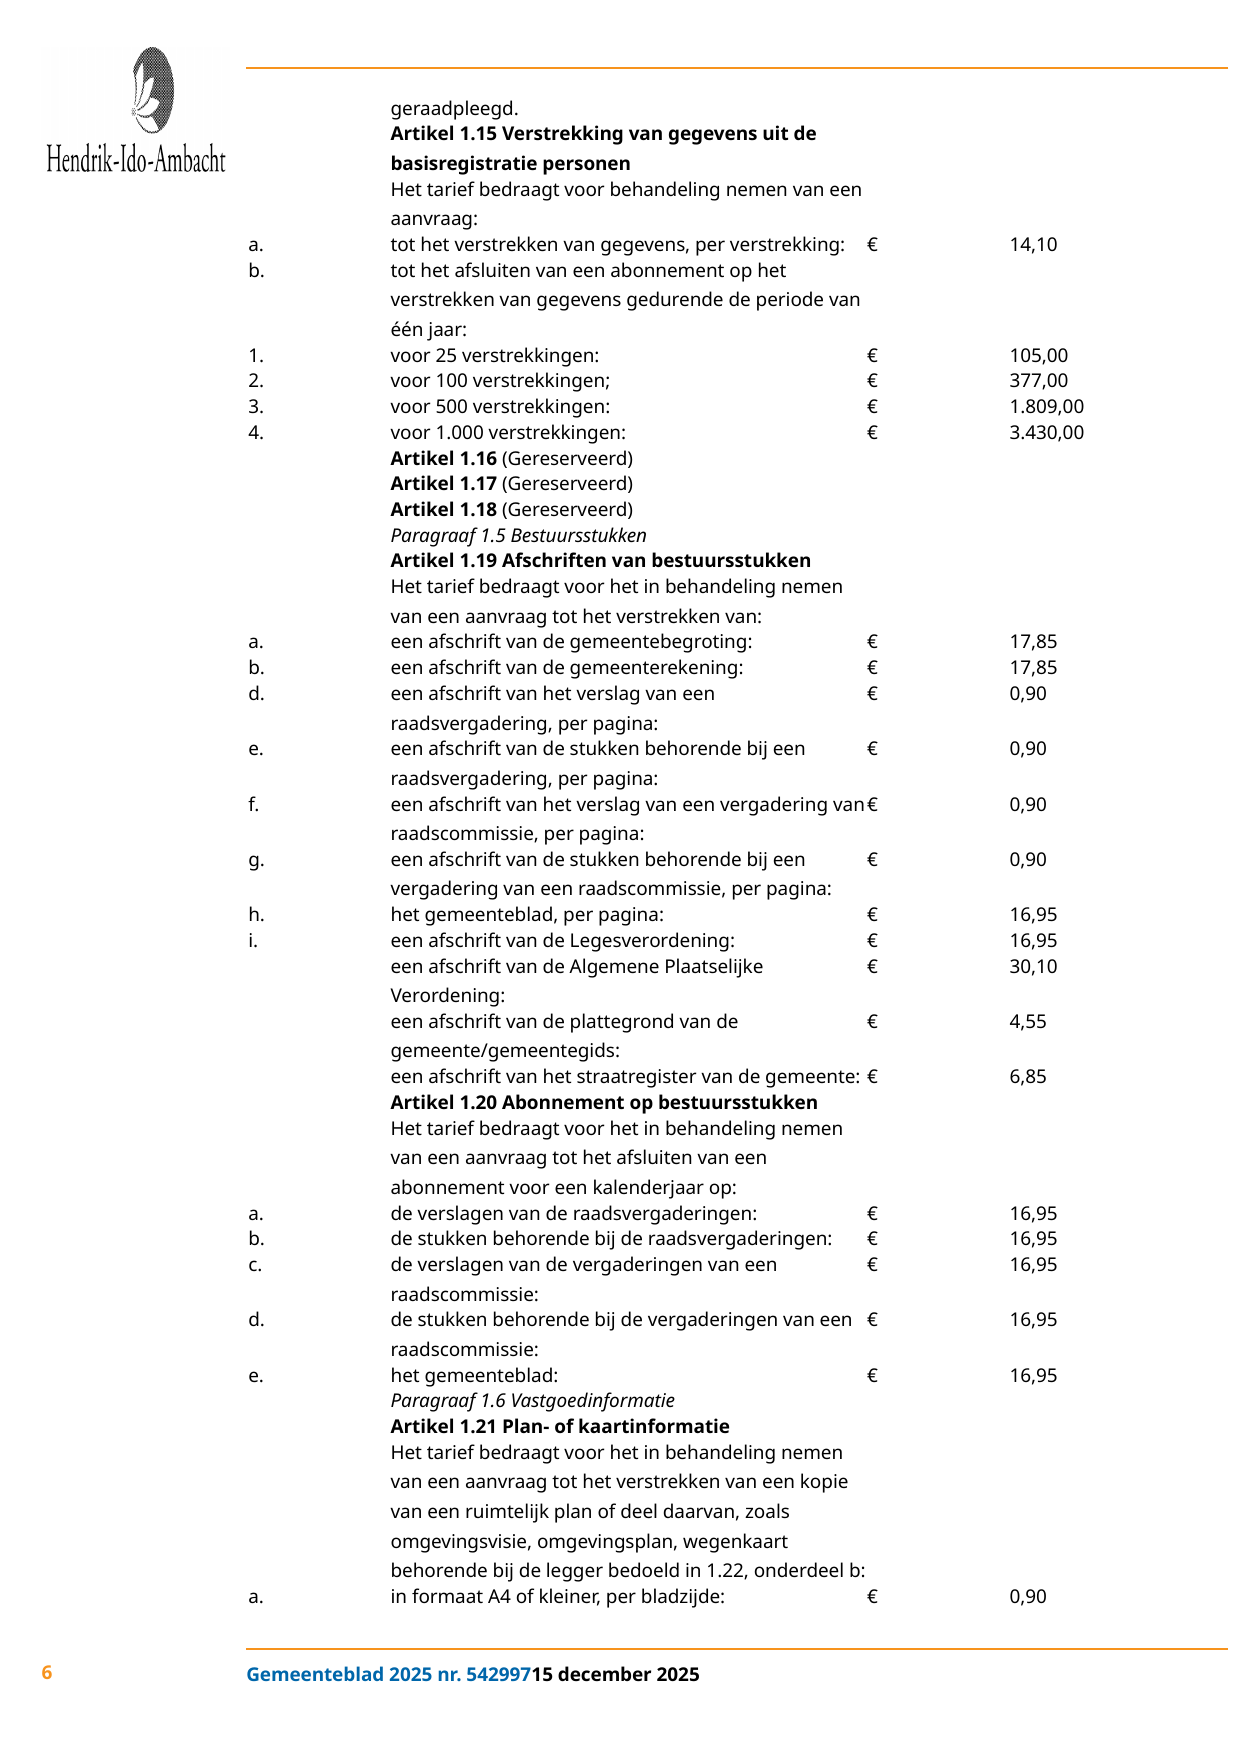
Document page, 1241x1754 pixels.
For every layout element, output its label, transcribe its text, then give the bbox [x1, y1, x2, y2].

table_cell 0,90 [1009, 791, 1152, 846]
table_cell [1009, 1413, 1152, 1439]
table_cell d. [248, 1307, 390, 1362]
picture [41, 47, 231, 172]
table_cell 30,10 [1009, 953, 1152, 1008]
table_cell de verslagen van de raadsvergaderingen: [390, 1200, 867, 1226]
table_cell b. [248, 654, 390, 680]
table_cell 0,90 [1009, 680, 1152, 735]
table_cell 16,95 [1009, 1251, 1152, 1307]
table_cell tot het verstrekken van gegevens, per verstrekking: [390, 231, 867, 257]
table_cell [1009, 470, 1152, 496]
table_cell een afschrift van het straatregister van de gemeente: [390, 1064, 867, 1089]
table_cell 0,90 [1009, 846, 1152, 901]
table_cell [248, 573, 390, 629]
table_cell [248, 1439, 390, 1583]
table_cell [1009, 548, 1152, 573]
table_cell [867, 470, 1009, 496]
table_cell een afschrift van de Algemene Plaatselijke Verordening: [390, 953, 867, 1008]
table_cell het gemeenteblad, per pagina: [390, 901, 867, 927]
table_cell d. [248, 680, 390, 735]
table_cell 4. [248, 419, 390, 445]
table_cell [1009, 1115, 1152, 1200]
table_cell [867, 445, 1009, 470]
table_cell [248, 95, 390, 121]
table_cell 0,90 [1009, 735, 1152, 791]
table_cell [248, 522, 390, 548]
table_cell Het tarief bedraagt voor behandeling nemen van een aanvraag: [390, 176, 867, 231]
table_cell 377,00 [1009, 368, 1152, 393]
table_cell 2. [248, 368, 390, 393]
table_cell de verslagen van de vergaderingen van een raadscommissie: [390, 1251, 867, 1307]
table_cell de stukken behorende bij de raadsvergaderingen: [390, 1226, 867, 1251]
table_cell 3.430,00 [1009, 419, 1152, 445]
table_cell c. [248, 1251, 390, 1307]
table_cell [1009, 257, 1152, 342]
table_cell 105,00 [1009, 342, 1152, 367]
table_cell [867, 496, 1009, 522]
table_cell € [867, 368, 1009, 393]
table_cell [248, 1064, 390, 1089]
table_cell [1009, 573, 1152, 629]
table_cell [867, 1413, 1009, 1439]
table_cell € [867, 953, 1009, 1008]
table_cell 1.809,00 [1009, 393, 1152, 419]
table_cell € [867, 1226, 1009, 1251]
table_cell € [867, 1583, 1009, 1609]
table_cell [1009, 121, 1152, 176]
table_cell 17,85 [1009, 654, 1152, 680]
table_cell [867, 257, 1009, 342]
table_cell € [867, 846, 1009, 901]
table_cell [248, 121, 390, 176]
table_cell e. [248, 1362, 390, 1388]
table_cell een afschrift van de gemeenterekening: [390, 654, 867, 680]
table_cell a. [248, 1583, 390, 1609]
table_cell 14,10 [1009, 231, 1152, 257]
table_cell geraadpleegd. [390, 95, 867, 121]
table_cell Paragraaf 1.5 Bestuursstukken [390, 522, 867, 548]
table_cell [867, 573, 1009, 629]
table_cell € [867, 1008, 1009, 1063]
table_cell Artikel 1.16 (Gereserveerd) [390, 445, 867, 470]
table_cell het gemeenteblad: [390, 1362, 867, 1388]
table_cell 16,95 [1009, 1307, 1152, 1362]
table_cell 16,95 [1009, 901, 1152, 927]
table_cell [1009, 95, 1152, 121]
table_cell Artikel 1.15 Verstrekking van gegevens uit de basisregistratie personen [390, 121, 867, 176]
table_cell voor 25 verstrekkingen: [390, 342, 867, 367]
table_cell € [867, 680, 1009, 735]
table_cell [867, 1439, 1009, 1583]
table_cell g. [248, 846, 390, 901]
table_cell € [867, 393, 1009, 419]
table_cell € [867, 1307, 1009, 1362]
table_cell Artikel 1.17 (Gereserveerd) [390, 470, 867, 496]
table_cell [248, 1115, 390, 1200]
table_cell 16,95 [1009, 1200, 1152, 1226]
table_cell [1009, 445, 1152, 470]
table_cell € [867, 791, 1009, 846]
table_cell [248, 953, 390, 1008]
table_cell b. [248, 1226, 390, 1251]
table_cell een afschrift van de plattegrond van de gemeente/gemeentegids: [390, 1008, 867, 1063]
table_cell [867, 548, 1009, 573]
table_cell 16,95 [1009, 1362, 1152, 1388]
table_cell € [867, 901, 1009, 927]
table_cell 0,90 [1009, 1583, 1152, 1609]
table_cell [248, 1388, 390, 1413]
table_cell een afschrift van de Legesverordening: [390, 927, 867, 953]
table_cell 4,55 [1009, 1008, 1152, 1063]
table_cell tot het afsluiten van een abonnement op het verstrekken van gegevens gedurende de periode van één jaar: [390, 257, 867, 342]
table_cell 16,95 [1009, 927, 1152, 953]
table_cell [867, 1115, 1009, 1200]
table_cell € [867, 419, 1009, 445]
table_cell [248, 1413, 390, 1439]
table_cell [1009, 522, 1152, 548]
table_cell de stukken behorende bij de vergaderingen van een raadscommissie: [390, 1307, 867, 1362]
table_cell i. [248, 927, 390, 953]
table_cell [867, 95, 1009, 121]
table_cell [867, 1388, 1009, 1413]
table_cell een afschrift van het verslag van een vergadering van raadscommissie, per pagina: [390, 791, 867, 846]
table_cell e. [248, 735, 390, 791]
table_cell a. [248, 1200, 390, 1226]
table_cell Artikel 1.19 Afschriften van bestuursstukken [390, 548, 867, 573]
table_cell [248, 176, 390, 231]
table_cell Artikel 1.18 (Gereserveerd) [390, 496, 867, 522]
table_cell [1009, 1388, 1152, 1413]
table_cell € [867, 342, 1009, 367]
table_cell [248, 496, 390, 522]
table_cell een afschrift van het verslag van een raadsvergadering, per pagina: [390, 680, 867, 735]
table_cell 16,95 [1009, 1226, 1152, 1251]
table_cell € [867, 1362, 1009, 1388]
table_cell [867, 1089, 1009, 1115]
table_cell [248, 470, 390, 496]
table_cell € [867, 231, 1009, 257]
table_cell 6,85 [1009, 1064, 1152, 1089]
table_cell Het tarief bedraagt voor het in behandeling nemen van een aanvraag tot het verstrekken van een kopie van een ruimtelijk plan of deel daarvan, zoals omgevingsvisie, omgevingsplan, wegenkaart behorende bij de legger bedoeld in 1.22, onderdeel b: [390, 1439, 867, 1583]
table_cell a. [248, 231, 390, 257]
table_cell [867, 121, 1009, 176]
table_cell voor 1.000 verstrekkingen: [390, 419, 867, 445]
table_cell h. [248, 901, 390, 927]
table_cell 1. [248, 342, 390, 367]
table_cell [1009, 1439, 1152, 1583]
table_cell f. [248, 791, 390, 846]
table_cell een afschrift van de stukken behorende bij een raadsvergadering, per pagina: [390, 735, 867, 791]
table_cell € [867, 1251, 1009, 1307]
table_cell [1009, 496, 1152, 522]
table_cell Artikel 1.21 Plan- of kaartinformatie [390, 1413, 867, 1439]
table_cell [248, 445, 390, 470]
table_cell € [867, 629, 1009, 654]
table_cell [867, 522, 1009, 548]
table_cell een afschrift van de stukken behorende bij een vergadering van een raadscommissie, per pagina: [390, 846, 867, 901]
table_cell voor 500 verstrekkingen: [390, 393, 867, 419]
table_cell [1009, 1089, 1152, 1115]
table_cell Het tarief bedraagt voor het in behandeling nemen van een aanvraag tot het afsluiten van een abonnement voor een kalenderjaar op: [390, 1115, 867, 1200]
table_cell [1009, 176, 1152, 231]
table_cell [248, 1089, 390, 1115]
table_cell 17,85 [1009, 629, 1152, 654]
table_cell Artikel 1.20 Abonnement op bestuursstukken [390, 1089, 867, 1115]
table_cell € [867, 1064, 1009, 1089]
table_cell een afschrift van de gemeentebegroting: [390, 629, 867, 654]
table_cell € [867, 654, 1009, 680]
table_cell a. [248, 629, 390, 654]
table_cell € [867, 1200, 1009, 1226]
table_cell 3. [248, 393, 390, 419]
table_cell voor 100 verstrekkingen; [390, 368, 867, 393]
table_cell Paragraaf 1.6 Vastgoedinformatie [390, 1388, 867, 1413]
table_cell [248, 548, 390, 573]
table_cell € [867, 735, 1009, 791]
table_cell b. [248, 257, 390, 342]
table_cell in formaat A4 of kleiner, per bladzijde: [390, 1583, 867, 1609]
table_cell Het tarief bedraagt voor het in behandeling nemen van een aanvraag tot het verstrekken van: [390, 573, 867, 629]
table_cell [248, 1008, 390, 1063]
table_cell [867, 176, 1009, 231]
table_cell € [867, 927, 1009, 953]
